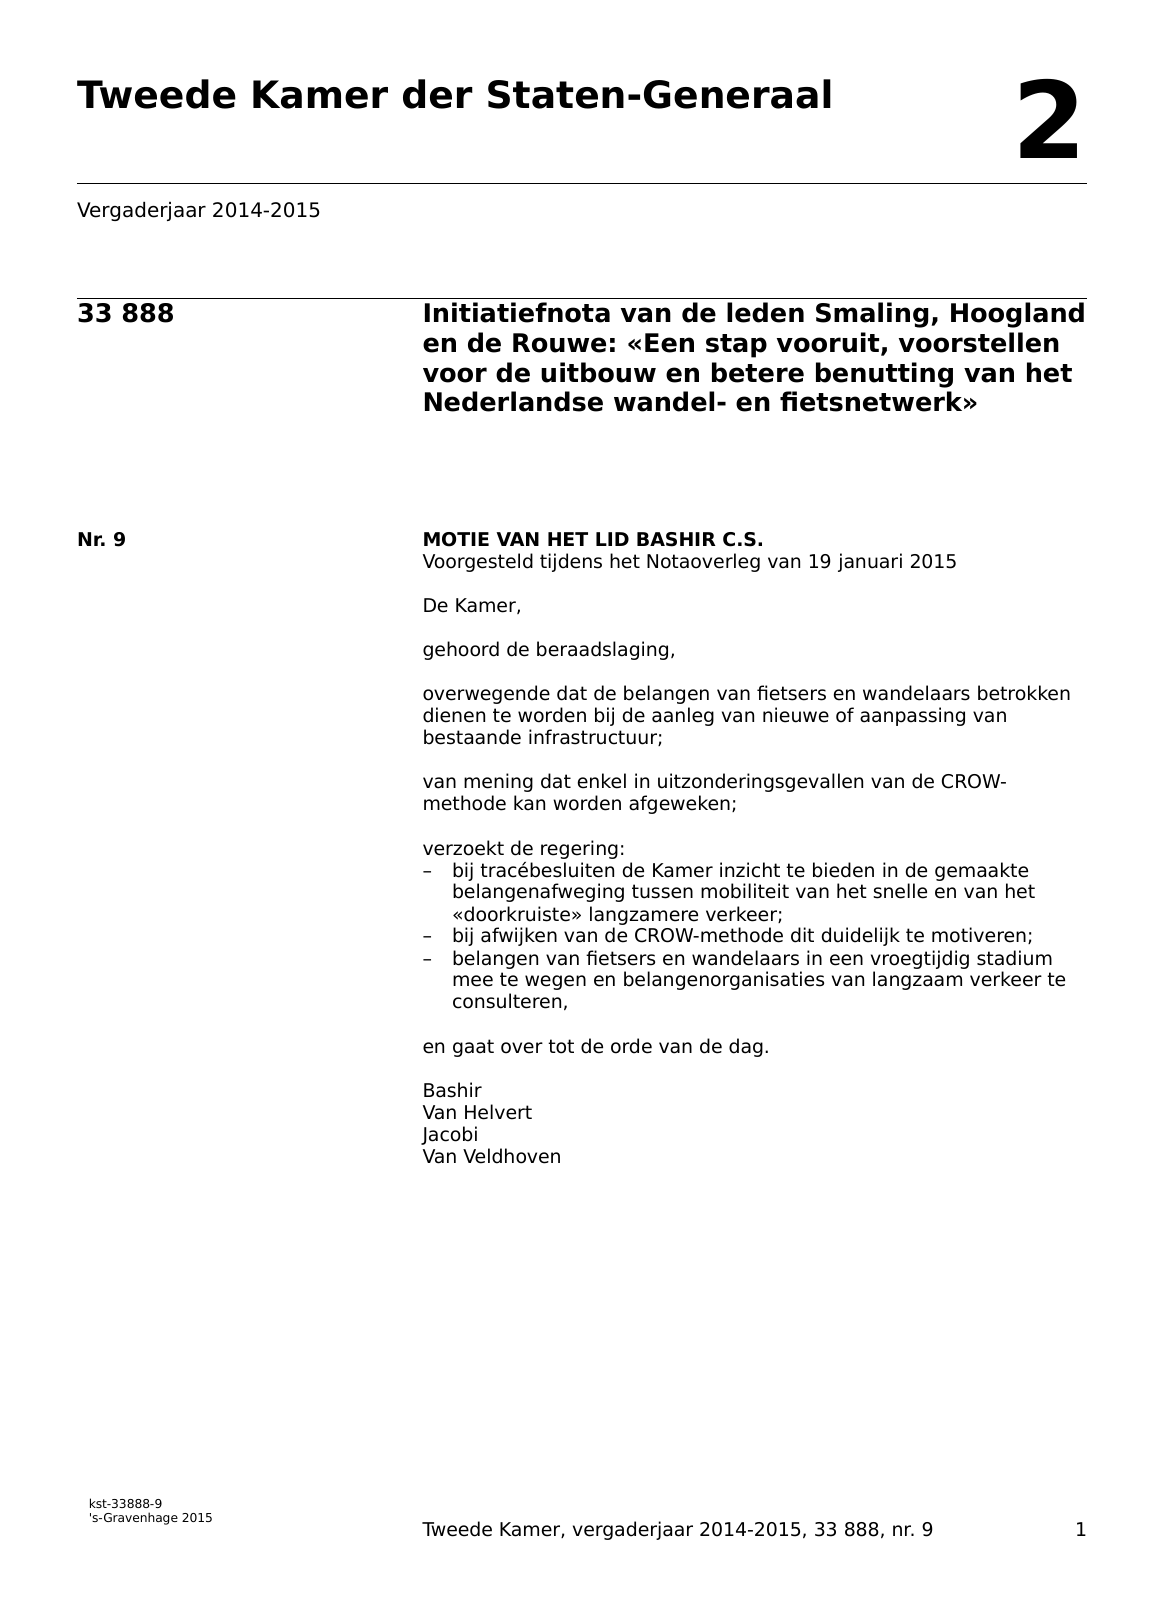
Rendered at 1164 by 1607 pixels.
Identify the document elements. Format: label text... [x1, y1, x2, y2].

text Bashir [422, 1080, 1087, 1102]
text – bij tracébesluiten de Kamer inzicht te bieden in de gemaakte belangenafweging tussen mobiliteit van het snelle en van het «doorkruiste» langzamere verkeer; [422, 859, 1087, 925]
text – bij afwijken van de CROW-methode dit duidelijk te motiveren; [422, 925, 1087, 947]
text Voorgesteld tijdens het Notaoverleg van 19 januari 2015 [422, 551, 1087, 573]
text Jacobi [422, 1124, 1087, 1146]
text overwegende dat de belangen van fietsers en wandelaars betrokken dienen te worden bij de aanleg van nieuwe of aanpassing van bestaande infrastructuur; [422, 683, 1087, 749]
text van mening dat enkel in uitzonderingsgevallen van de CROW-methode kan worden afgeweken; [422, 771, 1087, 815]
text gehoord de beraadslaging, [422, 639, 1087, 661]
text Van Helvert [422, 1102, 1087, 1124]
table_header Tweede Kamer der Staten-Generaal [77, 59, 886, 183]
text Van Veldhoven [422, 1146, 1087, 1168]
table_header 2 [886, 59, 1087, 183]
subtitle 33 888 Initiatiefnota van de leden Smaling, Hoogland en de Rouwe: «Een stap vooruit, voorstellen voor de uitbouw en betere benutting van het Nederlandse wandel- en fietsnetwerk» [77, 299, 1087, 418]
text 's-Gravenhage 2015 [88, 1511, 323, 1525]
text verzoekt de regering: [422, 837, 1087, 859]
text kst-33888-9 [88, 1497, 323, 1511]
table_cell Vergaderjaar 2014-2015 [77, 184, 1087, 298]
subtitle Nr. 9 MOTIE VAN HET LID BASHIR C.S. [77, 529, 1087, 551]
text De Kamer, [422, 595, 1087, 617]
text – belangen van fietsers en wandelaars in een vroegtijdig stadium mee te wegen en belangenorganisaties van langzaam verkeer te consulteren, [422, 947, 1087, 1013]
text en gaat over tot de orde van de dag. [422, 1036, 1087, 1057]
